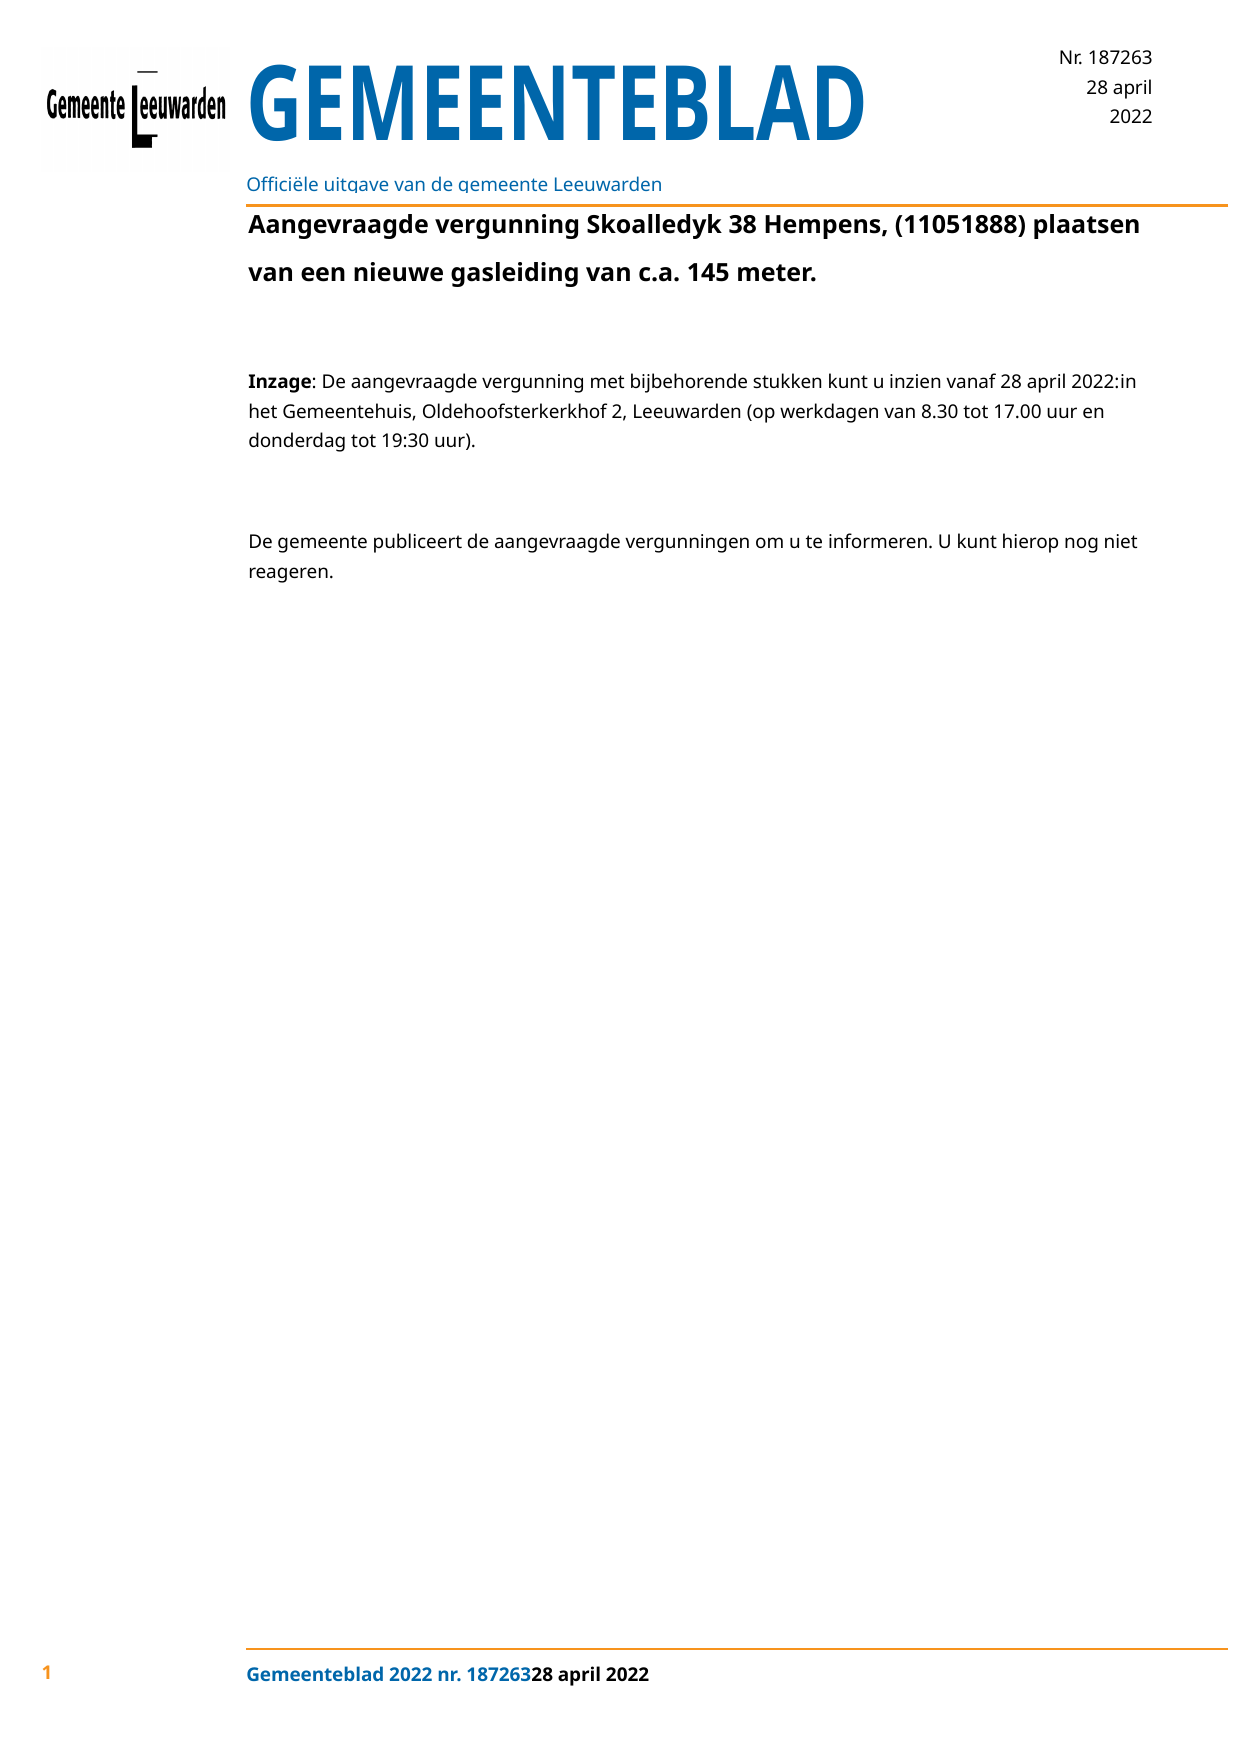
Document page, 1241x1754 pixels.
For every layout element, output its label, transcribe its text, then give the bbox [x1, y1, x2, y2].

text Inzage: De aangevraagde vergunning met bijbehorende stukken kunt u inzien vanaf 28 april 2022:in het Gemeentehuis, Oldehoofsterkerkhof 2, Leeuwarden (op werkdagen van 8.30 tot 17.00 uur en donderdag tot 19:30 uur). [248, 368, 1152, 453]
text Aangevraagde vergunning Skoalledyk 38 Hempens, (11051888) plaatsen van een nieuwe gasleiding van c.a. 145 meter. [248, 207, 1152, 288]
picture [41, 47, 231, 172]
text De gemeente publiceert de aangevraagde vergunningen om u te informeren. U kunt hierop nog niet reageren. [248, 528, 1152, 584]
